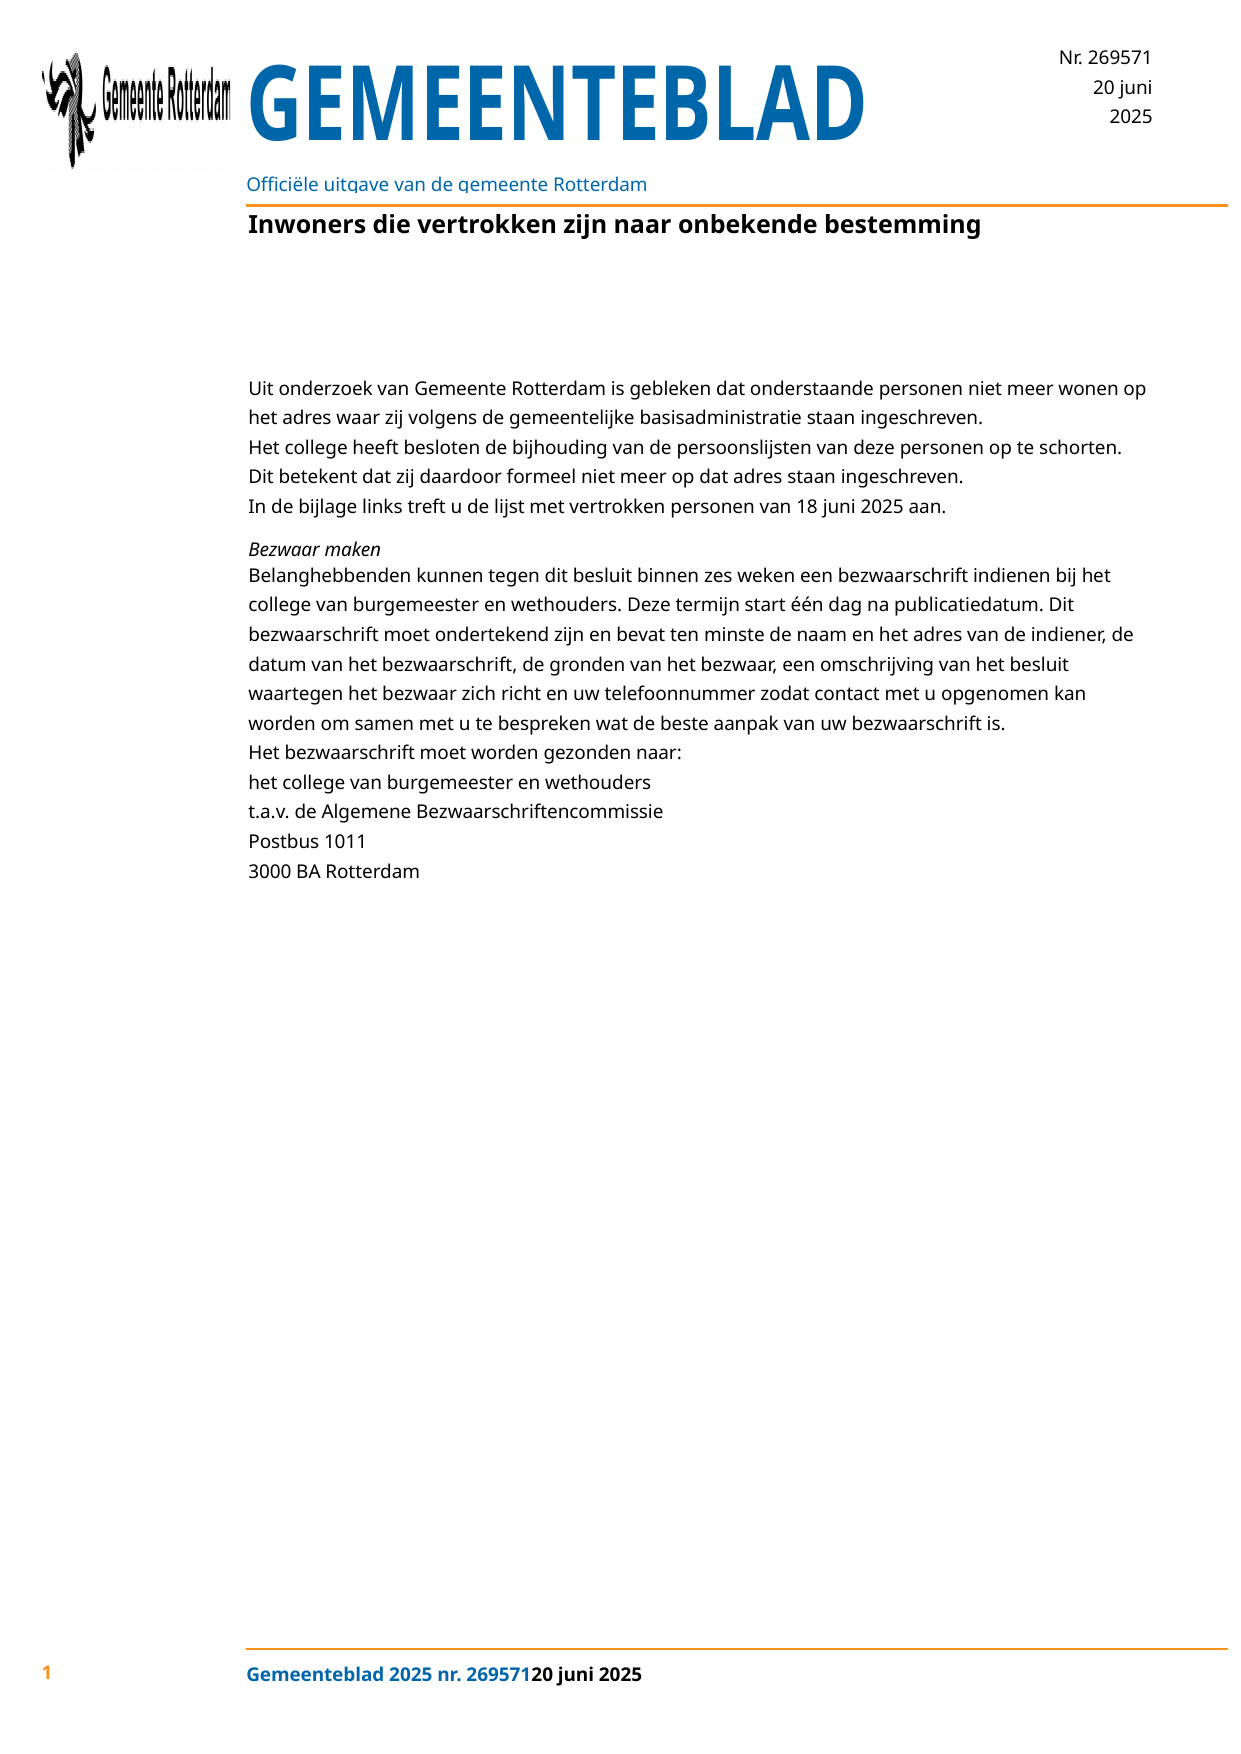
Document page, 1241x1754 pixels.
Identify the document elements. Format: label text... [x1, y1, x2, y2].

text Bezwaar maken [248, 536, 1152, 562]
text Belanghebbenden kunnen tegen dit besluit binnen zes weken een bezwaarschrift indienen bij het college van burgemeester en wethouders. Deze termijn start één dag na publicatiedatum. Dit bezwaarschrift moet ondertekend zijn en bevat ten minste de naam en het adres van de indiener, de datum van het bezwaarschrift, de gronden van het bezwaar, een omschrijving van het besluit waartegen het bezwaar zich richt en uw telefoonnummer zodat contact met u opgenomen kan worden om samen met u te bespreken wat de beste aanpak van uw bezwaarschrift is. [248, 562, 1152, 736]
text Het college heeft besloten de bijhouding van de persoonslijsten van deze personen op te schorten. Dit betekent dat zij daardoor formeel niet meer op dat adres staan ingeschreven. [248, 434, 1152, 489]
text het college van burgemeester en wethouders [248, 769, 1152, 795]
text 3000 BA Rotterdam [248, 858, 1152, 884]
text Postbus 1011 [248, 828, 1152, 854]
text Uit onderzoek van Gemeente Rotterdam is gebleken dat onderstaande personen niet meer wonen op het adres waar zij volgens de gemeentelijke basisadministratie staan ingeschreven. [248, 375, 1152, 430]
text In de bijlage links treft u de lijst met vertrokken personen van 18 juni 2025 aan. [248, 493, 1152, 519]
picture [41, 47, 231, 172]
text Inwoners die vertrokken zijn naar onbekende bestemming [248, 207, 1152, 241]
text t.a.v. de Algemene Bezwaarschriftencommissie [248, 799, 1152, 824]
text Het bezwaarschrift moet worden gezonden naar: [248, 739, 1152, 765]
